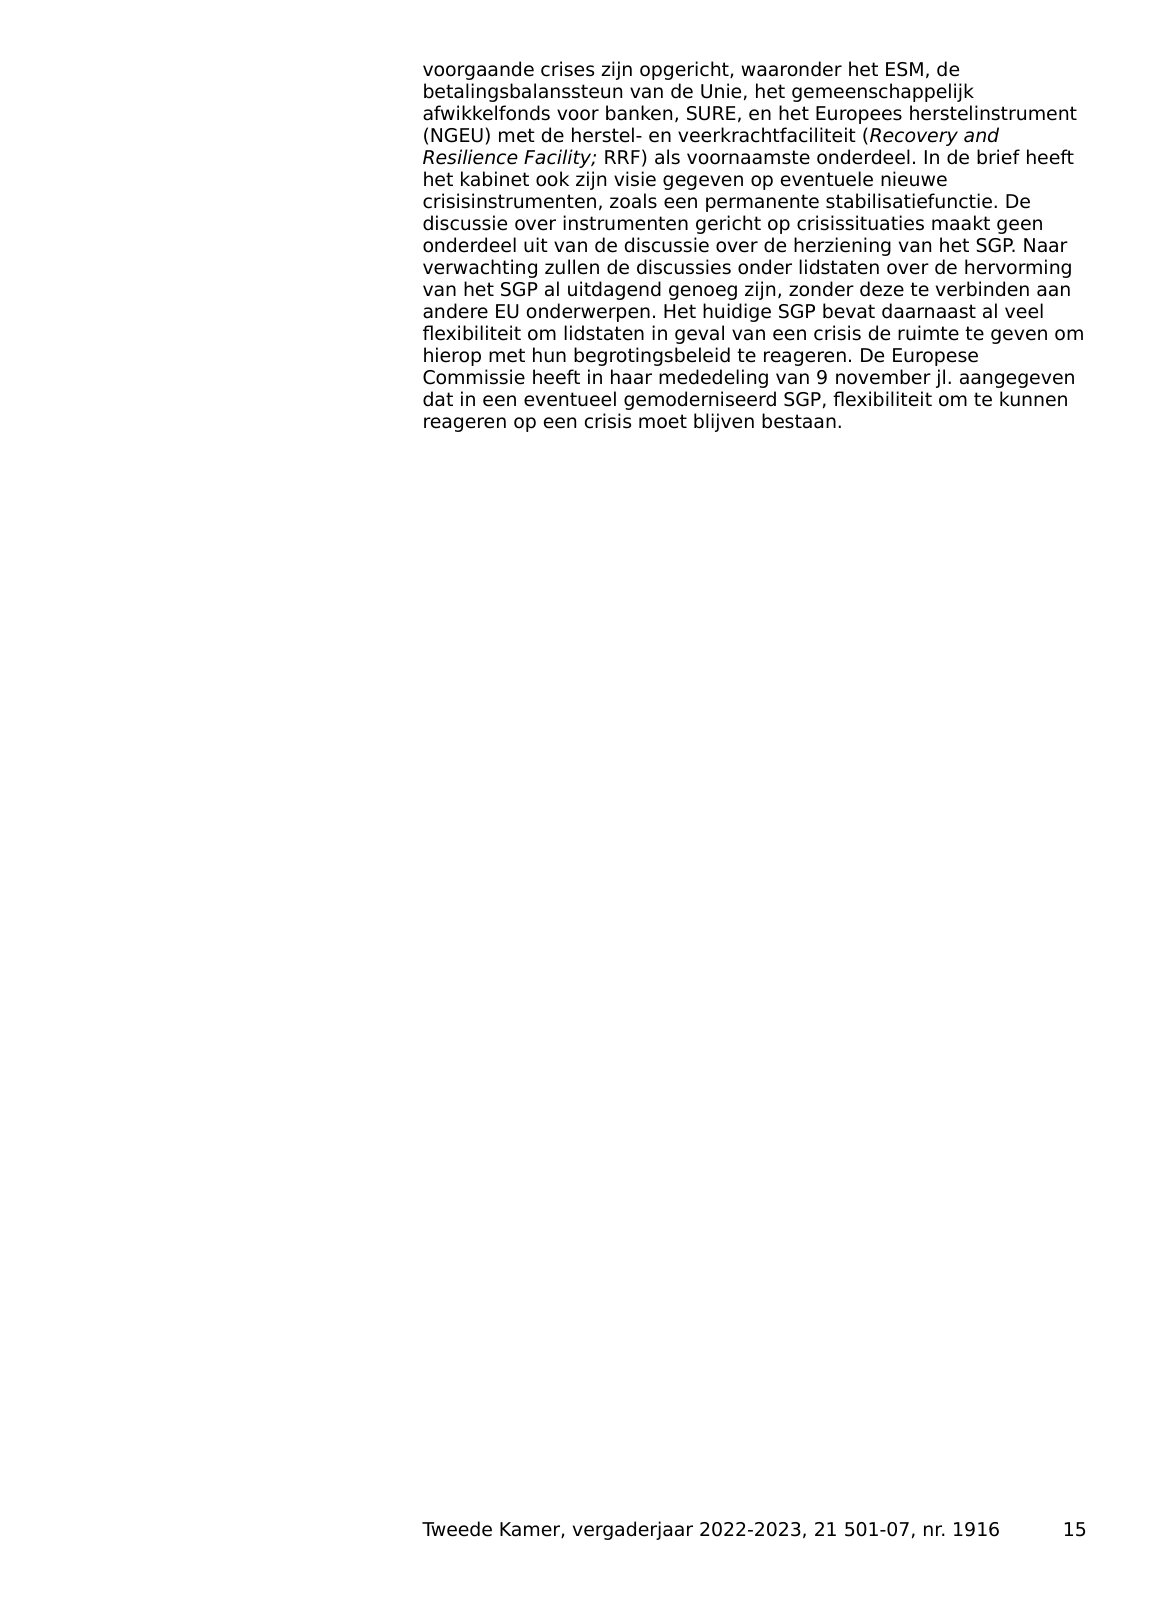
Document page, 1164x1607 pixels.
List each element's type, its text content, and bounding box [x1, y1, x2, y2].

text voorgaande crises zijn opgericht, waaronder het ESM, de betalingsbalanssteun van de Unie, het gemeenschappelijk afwikkelfonds voor banken, SURE, en het Europees herstelinstrument (NGEU) met de herstel- en veerkrachtfaciliteit (Recovery and Resilience Facility; RRF) als voornaamste onderdeel. In de brief heeft het kabinet ook zijn visie gegeven op eventuele nieuwe crisisinstrumenten, zoals een permanente stabilisatiefunctie. De discussie over instrumenten gericht op crisissituaties maakt geen onderdeel uit van de discussie over de herziening van het SGP. Naar verwachting zullen de discussies onder lidstaten over de hervorming van het SGP al uitdagend genoeg zijn, zonder deze te verbinden aan andere EU onderwerpen. Het huidige SGP bevat daarnaast al veel flexibiliteit om lidstaten in geval van een crisis de ruimte te geven om hierop met hun begrotingsbeleid te reageren. De Europese Commissie heeft in haar mededeling van 9 november jl. aangegeven dat in een eventueel gemoderniseerd SGP, flexibiliteit om te kunnen reageren op een crisis moet blijven bestaan. [422, 59, 1087, 433]
